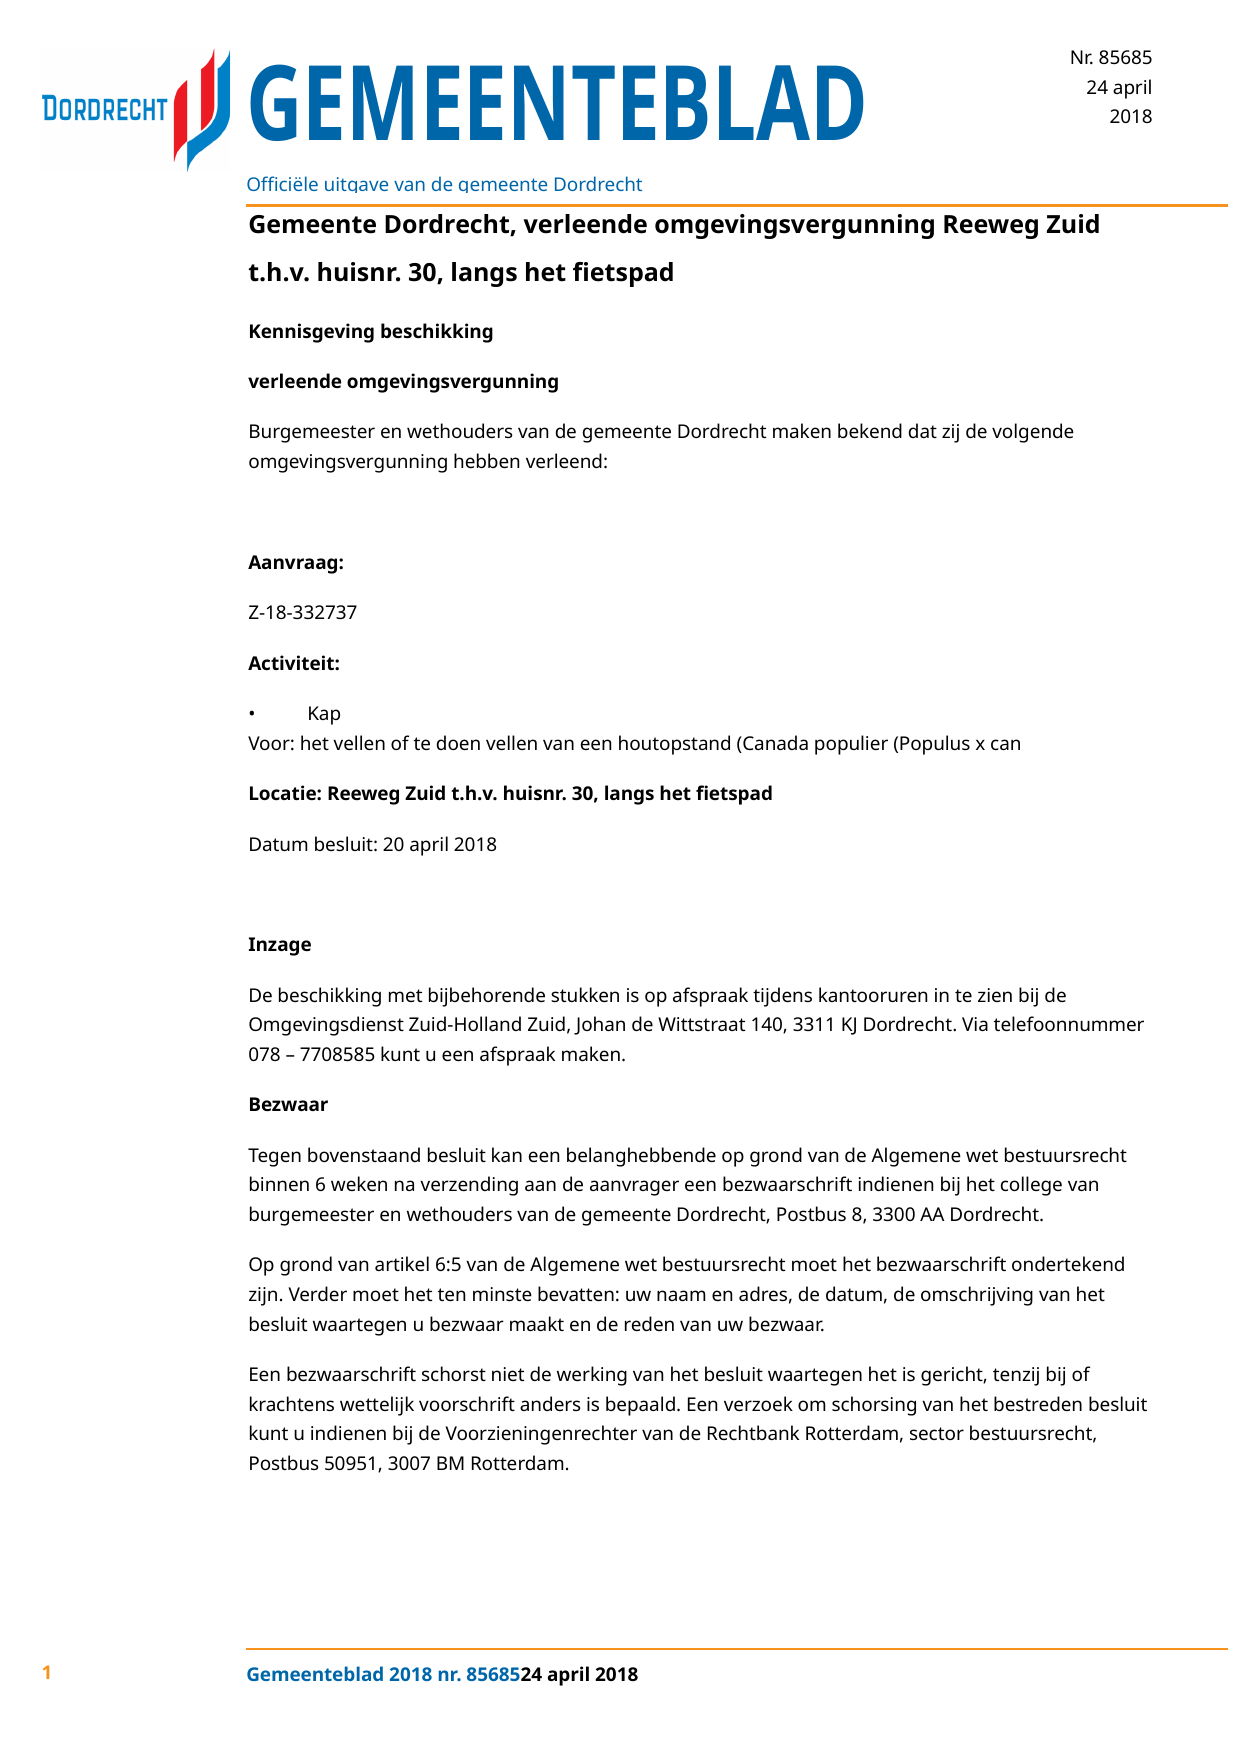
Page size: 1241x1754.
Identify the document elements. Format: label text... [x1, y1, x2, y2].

text Kennisgeving beschikking [248, 318, 1152, 344]
text Aanvraag: [248, 549, 1152, 575]
text Gemeente Dordrecht, verleende omgevingsvergunning Reeweg Zuid t.h.v. huisnr. 30, langs het fietspad [248, 207, 1152, 288]
text Activiteit: [248, 650, 1152, 676]
text Op grond van artikel 6:5 van de Algemene wet bestuursrecht moet het bezwaarschrift ondertekend zijn. Verder moet het ten minste bevatten: uw naam en adres, de datum, de omschrijving van het besluit waartegen u bezwaar maakt en de reden van uw bezwaar. [248, 1252, 1152, 1337]
text Een bezwaarschrift schorst niet de werking van het besluit waartegen het is gericht, tenzij bij of krachtens wettelijk voorschrift anders is bepaald. Een verzoek om schorsing van het bestreden besluit kunt u indienen bij de Voorzieningenrechter van de Rechtbank Rotterdam, sector bestuursrecht, Postbus 50951, 3007 BM Rotterdam. [248, 1361, 1152, 1476]
text Burgemeester en wethouders van de gemeente Dordrecht maken bekend dat zij de volgende omgevingsvergunning hebben verleend: [248, 419, 1152, 474]
text Z-18-332737 [248, 599, 1152, 625]
text De beschikking met bijbehorende stukken is op afspraak tijdens kantooruren in te zien bij de Omgevingsdienst Zuid-Holland Zuid, Johan de Wittstraat 140, 3311 KJ Dordrecht. Via telefoonnummer 078 – 7708585 kunt u een afspraak maken. [248, 982, 1152, 1067]
picture [41, 47, 231, 172]
text Tegen bovenstaand besluit kan een belanghebbende op grond van de Algemene wet bestuursrecht binnen 6 weken na verzending aan de aanvrager een bezwaarschrift indienen bij het college van burgemeester en wethouders van de gemeente Dordrecht, Postbus 8, 3300 AA Dordrecht. [248, 1142, 1152, 1227]
text Inzage [248, 932, 1152, 957]
text Bezwaar [248, 1092, 1152, 1117]
text Datum besluit: 20 april 2018 [248, 831, 1152, 857]
text Voor: het vellen of te doen vellen van een houtopstand (Canada populier (Populus x can [248, 730, 1152, 756]
text Locatie: Reeweg Zuid t.h.v. huisnr. 30, langs het fietspad [248, 780, 1152, 806]
list Kap [248, 700, 1152, 726]
text verleende omgevingsvergunning [248, 368, 1152, 394]
